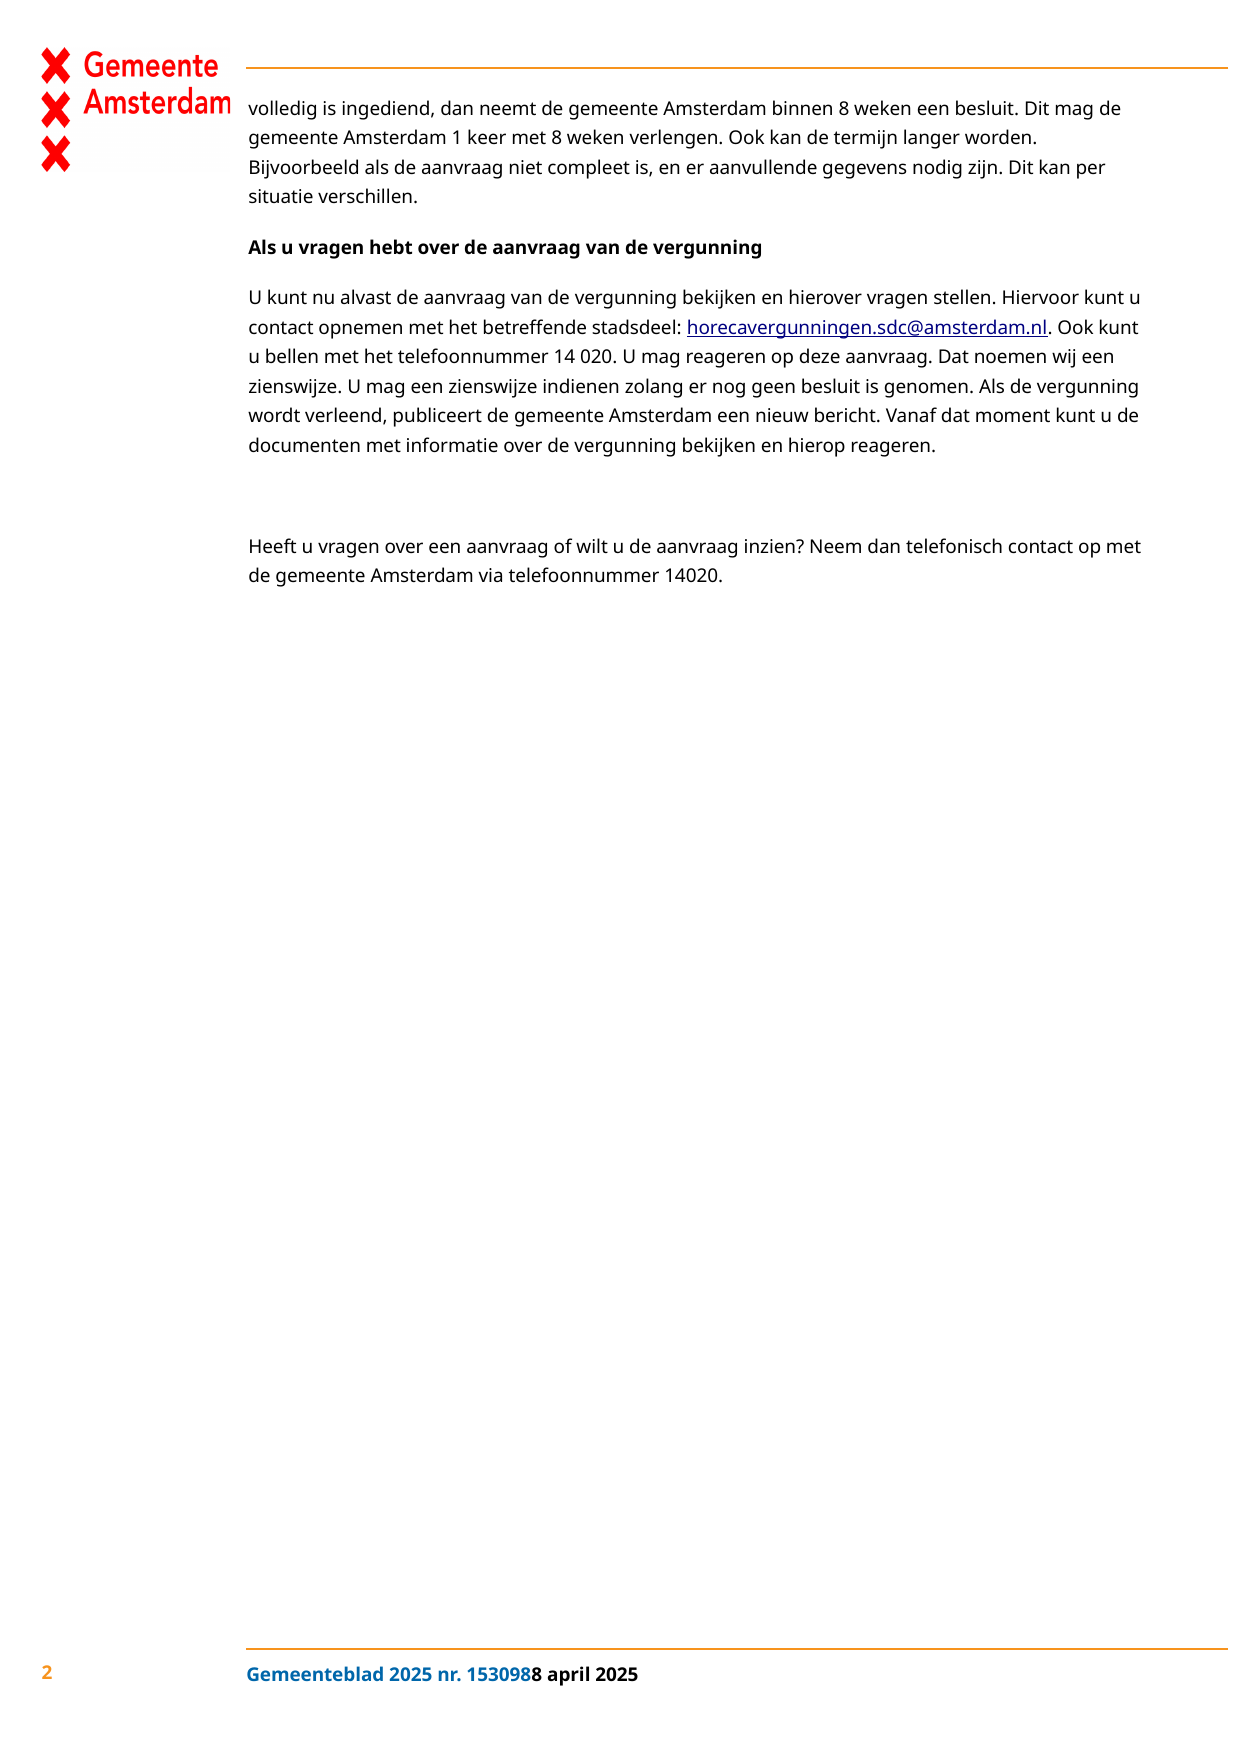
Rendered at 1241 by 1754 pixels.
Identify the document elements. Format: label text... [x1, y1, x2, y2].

text volledig is ingediend, dan neemt de gemeente Amsterdam binnen 8 weken een besluit. Dit mag de gemeente Amsterdam 1 keer met 8 weken verlengen. Ook kan de termijn langer worden. Bijvoorbeeld als de aanvraag niet compleet is, en er aanvullende gegevens nodig zijn. Dit kan per situatie verschillen. [248, 95, 1152, 209]
picture [41, 47, 231, 172]
text Als u vragen hebt over de aanvraag van de vergunning [248, 234, 1152, 260]
text Heeft u vragen over een aanvraag of wilt u de aanvraag inzien? Neem dan telefonisch contact op met de gemeente Amsterdam via telefoonnummer 14020. [248, 533, 1152, 588]
text U kunt nu alvast de aanvraag van de vergunning bekijken en hierover vragen stellen. Hiervoor kunt u contact opnemen met het betreffende stadsdeel: horecavergunningen.sdc@amsterdam.nl. Ook kunt u bellen met het telefoonnummer 14 020. U mag reageren op deze aanvraag. Dat noemen wij een zienswijze. U mag een zienswijze indienen zolang er nog geen besluit is genomen. Als de vergunning wordt verleend, publiceert de gemeente Amsterdam een nieuw bericht. Vanaf dat moment kunt u de documenten met informatie over de vergunning bekijken en hierop reageren. [248, 284, 1152, 458]
